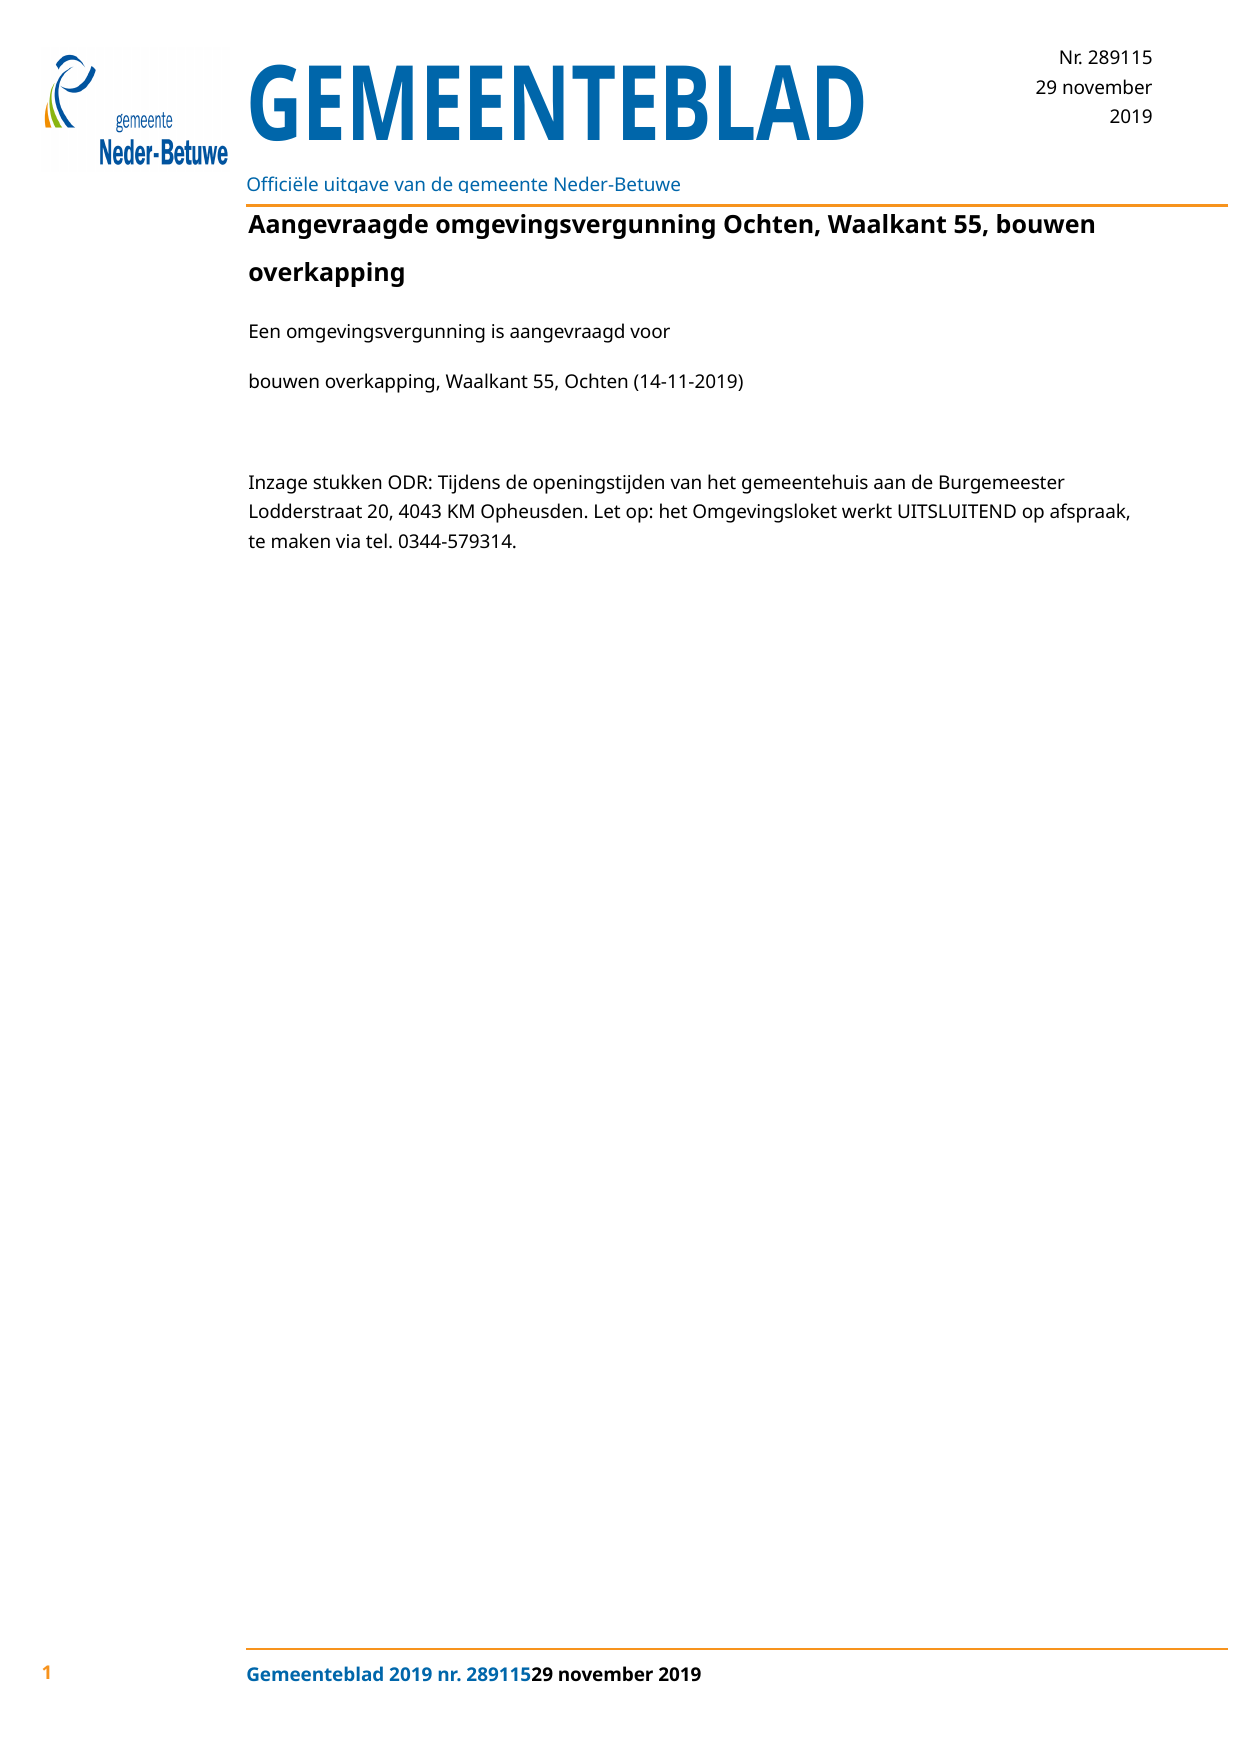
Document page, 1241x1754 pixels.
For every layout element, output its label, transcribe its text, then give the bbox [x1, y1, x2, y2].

text Een omgevingsvergunning is aangevraagd voor [248, 318, 1152, 344]
text Aangevraagde omgevingsvergunning Ochten, Waalkant 55, bouwen overkapping [248, 207, 1152, 288]
text Inzage stukken ODR: Tijdens de openingstijden van het gemeentehuis aan de Burgemeester Lodderstraat 20, 4043 KM Opheusden. Let op: het Omgevingsloket werkt UITSLUITEND op afspraak, te maken via tel. 0344-579314. [248, 469, 1152, 554]
picture [41, 47, 231, 172]
text bouwen overkapping, Waalkant 55, Ochten (14-11-2019) [248, 368, 1152, 394]
